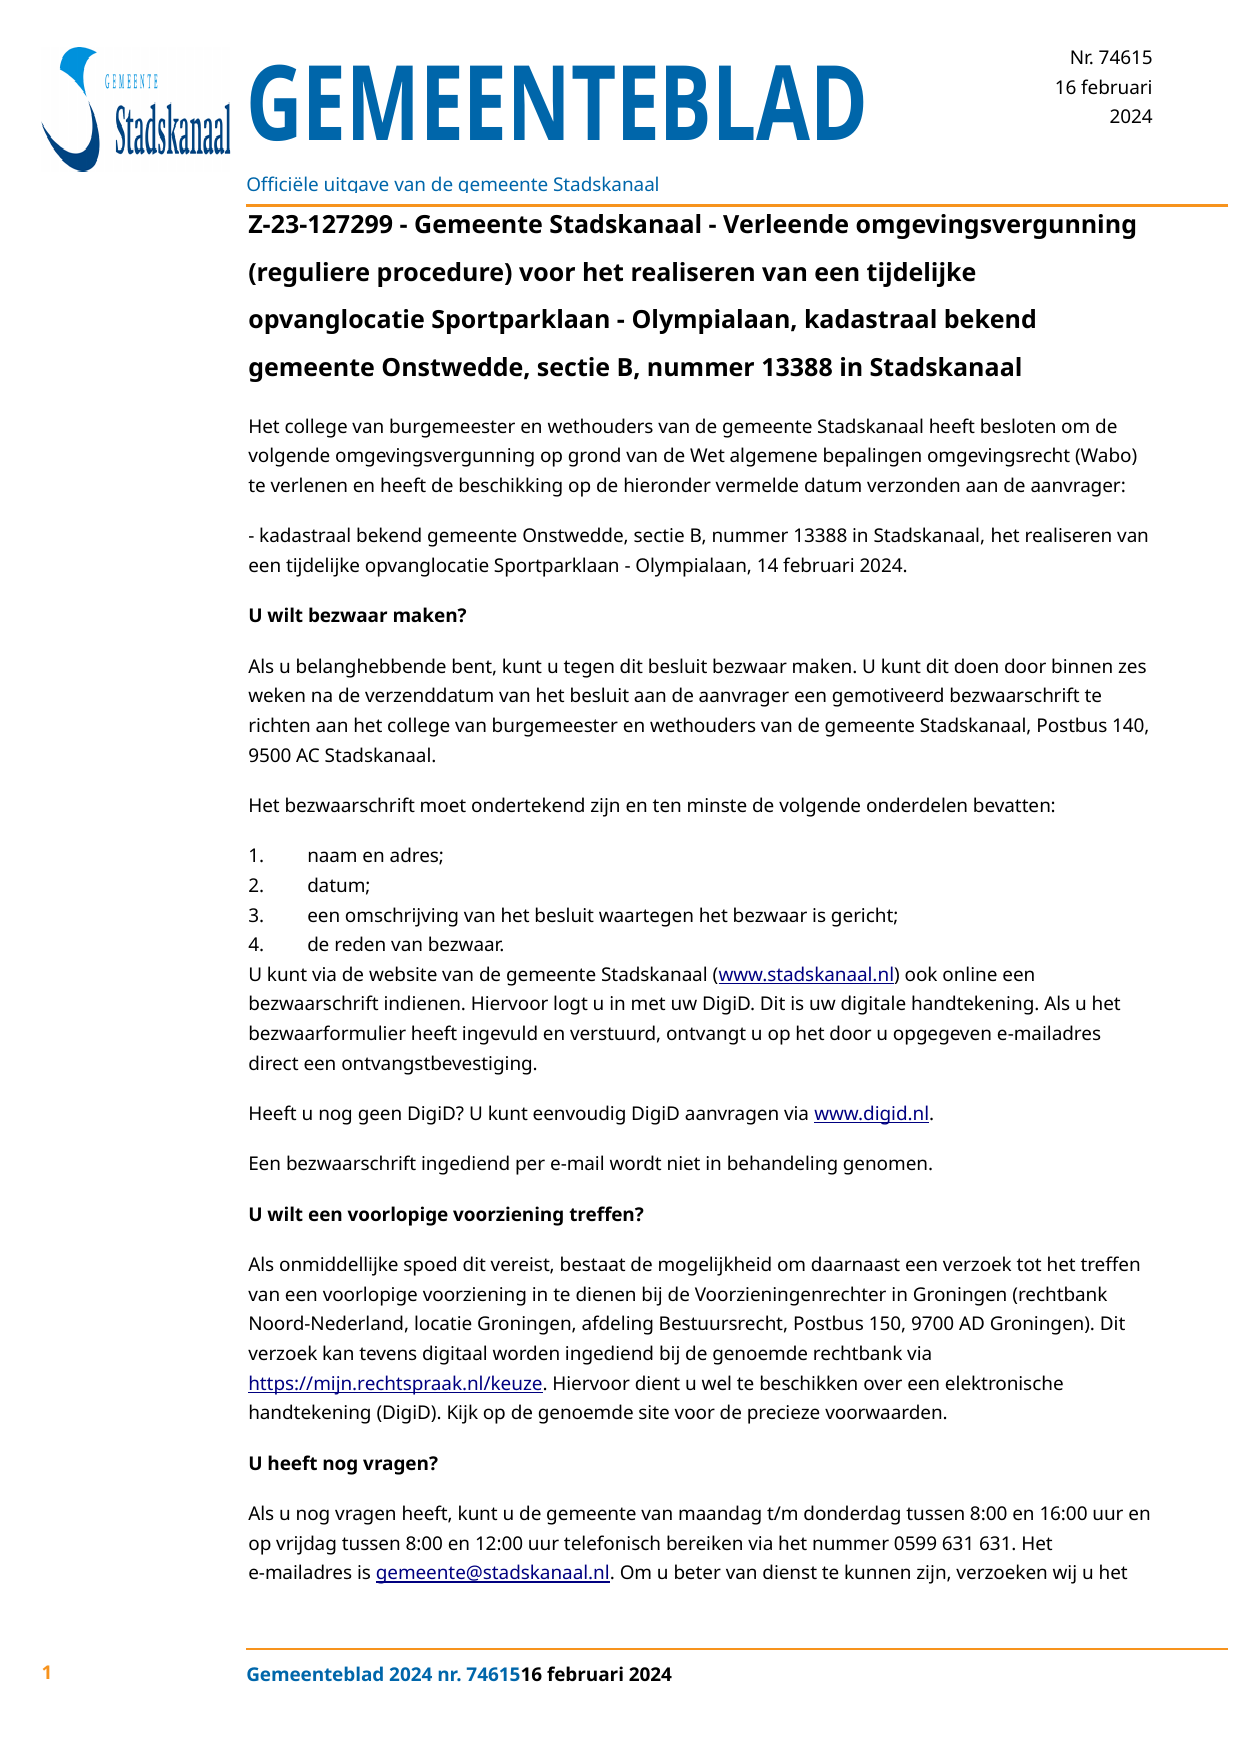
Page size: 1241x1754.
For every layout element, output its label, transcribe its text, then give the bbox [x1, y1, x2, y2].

list een omschrijving van het besluit waartegen het bezwaar is gericht; [248, 902, 1152, 928]
text U kunt via de website van de gemeente Stadskanaal (www.stadskanaal.nl) ook online een bezwaarschrift indienen. Hiervoor logt u in met uw DigiD. Dit is uw digitale handtekening. Als u het bezwaarformulier heeft ingevuld en verstuurd, ontvangt u op het door u opgegeven e‑mailadres direct een ontvangstbevestiging. [248, 961, 1152, 1076]
text Het college van burgemeester en wethouders van de gemeente Stadskanaal heeft besloten om de volgende omgevingsvergunning op grond van de Wet algemene bepalingen omgevingsrecht (Wabo) te verlenen en heeft de beschikking op de hieronder vermelde datum verzonden aan de aanvrager: [248, 413, 1152, 498]
text U wilt een voorlopige voorziening treffen? [248, 1201, 1152, 1227]
text U heeft nog vragen? [248, 1450, 1152, 1476]
text Een bezwaarschrift ingediend per e‑mail wordt niet in behandeling genomen. [248, 1151, 1152, 1176]
text Z-23-127299 - Gemeente Stadskanaal - Verleende omgevingsvergunning (reguliere procedure) voor het realiseren van een tijdelijke opvanglocatie Sportparklaan - Olympialaan, kadastraal bekend gemeente Onstwedde, sectie B, nummer 13388 in Stadskanaal [248, 207, 1152, 384]
text Het bezwaarschrift moet ondertekend zijn en ten minste de volgende onderdelen bevatten: [248, 792, 1152, 818]
text Als u belanghebbende bent, kunt u tegen dit besluit bezwaar maken. U kunt dit doen door binnen zes weken na de verzenddatum van het besluit aan de aanvrager een gemotiveerd bezwaarschrift te richten aan het college van burgemeester en wethouders van de gemeente Stadskanaal, Postbus 140, 9500 AC Stadskanaal. [248, 653, 1152, 768]
text Als onmiddellijke spoed dit vereist, bestaat de mogelijkheid om daarnaast een verzoek tot het treffen van een voorlopige voorziening in te dienen bij de Voorzieningenrechter in Groningen (rechtbank Noord-Nederland, locatie Groningen, afdeling Bestuursrecht, Postbus 150, 9700 AD Groningen). Dit verzoek kan tevens digitaal worden ingediend bij de genoemde rechtbank via https://mijn.rechtspraak.nl/keuze. Hiervoor dient u wel te beschikken over een elektronische handtekening (DigiD). Kijk op de genoemde site voor de precieze voorwaarden. [248, 1251, 1152, 1425]
text Als u nog vragen heeft, kunt u de gemeente van maandag t/m donderdag tussen 8:00 en 16:00 uur en op vrijdag tussen 8:00 en 12:00 uur telefonisch bereiken via het nummer 0599 631 631. Het e‑mailadres is gemeente@stadskanaal.nl. Om u beter van dienst te kunnen zijn, verzoeken wij u het [248, 1500, 1152, 1585]
list naam en adres; [248, 843, 1152, 868]
text U wilt bezwaar maken? [248, 603, 1152, 628]
picture [41, 47, 231, 172]
list datum; [248, 872, 1152, 898]
text Heeft u nog geen DigiD? U kunt eenvoudig DigiD aanvragen via www.digid.nl. [248, 1100, 1152, 1126]
list de reden van bezwaar. [248, 931, 1152, 957]
text - kadastraal bekend gemeente Onstwedde, sectie B, nummer 13388 in Stadskanaal, het realiseren van een tijdelijke opvanglocatie Sportparklaan - Olympialaan, 14 februari 2024. [248, 523, 1152, 578]
